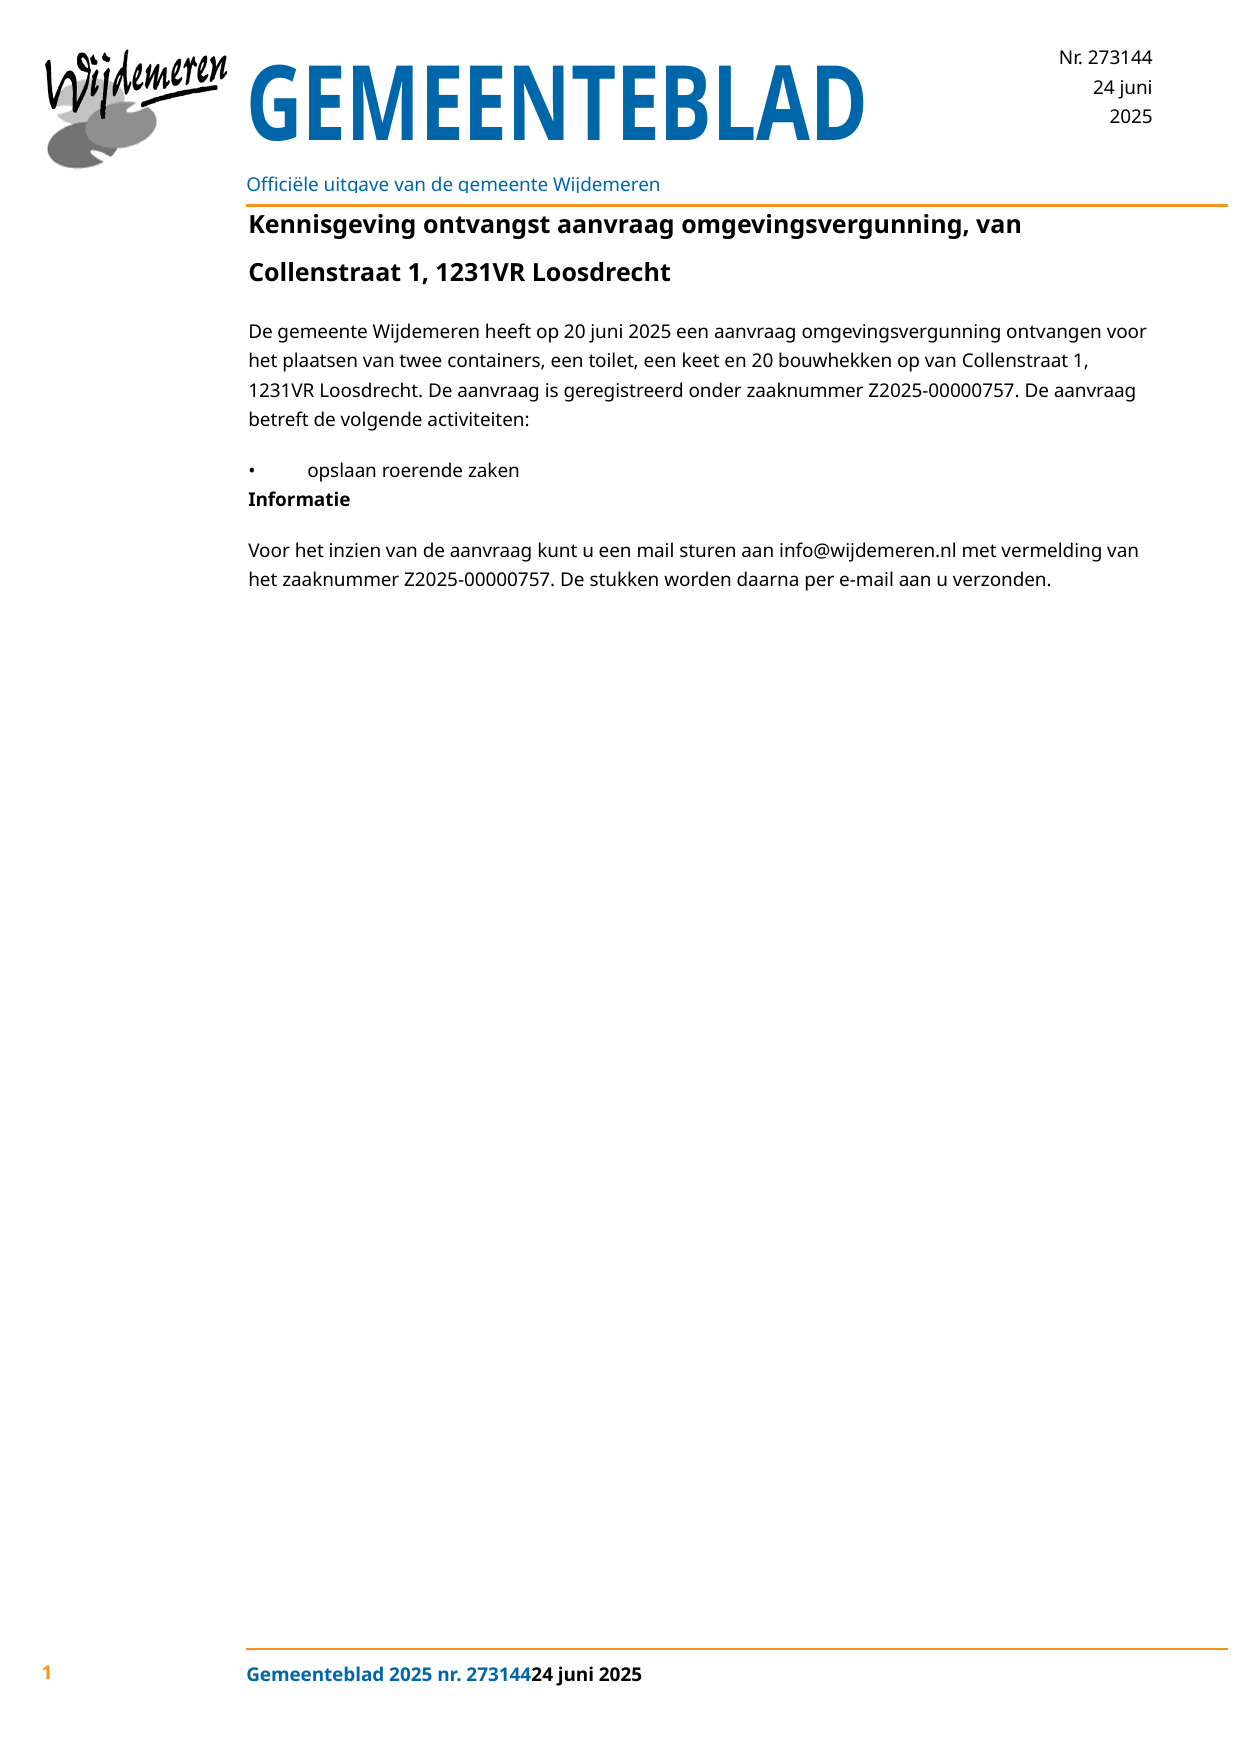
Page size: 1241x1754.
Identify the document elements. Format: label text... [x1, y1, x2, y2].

text De gemeente Wijdemeren heeft op 20 juni 2025 een aanvraag omgevingsvergunning ontvangen voor het plaatsen van twee containers, een toilet, een keet en 20 bouwhekken op van Collenstraat 1, 1231VR Loosdrecht. De aanvraag is geregistreerd onder zaaknummer Z2025-00000757. De aanvraag betreft de volgende activiteiten: [248, 318, 1152, 432]
text Voor het inzien van de aanvraag kunt u een mail sturen aan info@wijdemeren.nl met vermelding van het zaaknummer Z2025-00000757. De stukken worden daarna per e-mail aan u verzonden. [248, 537, 1152, 592]
picture [41, 47, 231, 172]
text Kennisgeving ontvangst aanvraag omgevingsvergunning, van Collenstraat 1, 1231VR Loosdrecht [248, 207, 1152, 288]
list opslaan roerende zaken [248, 457, 1152, 483]
text Informatie [248, 487, 1152, 512]
